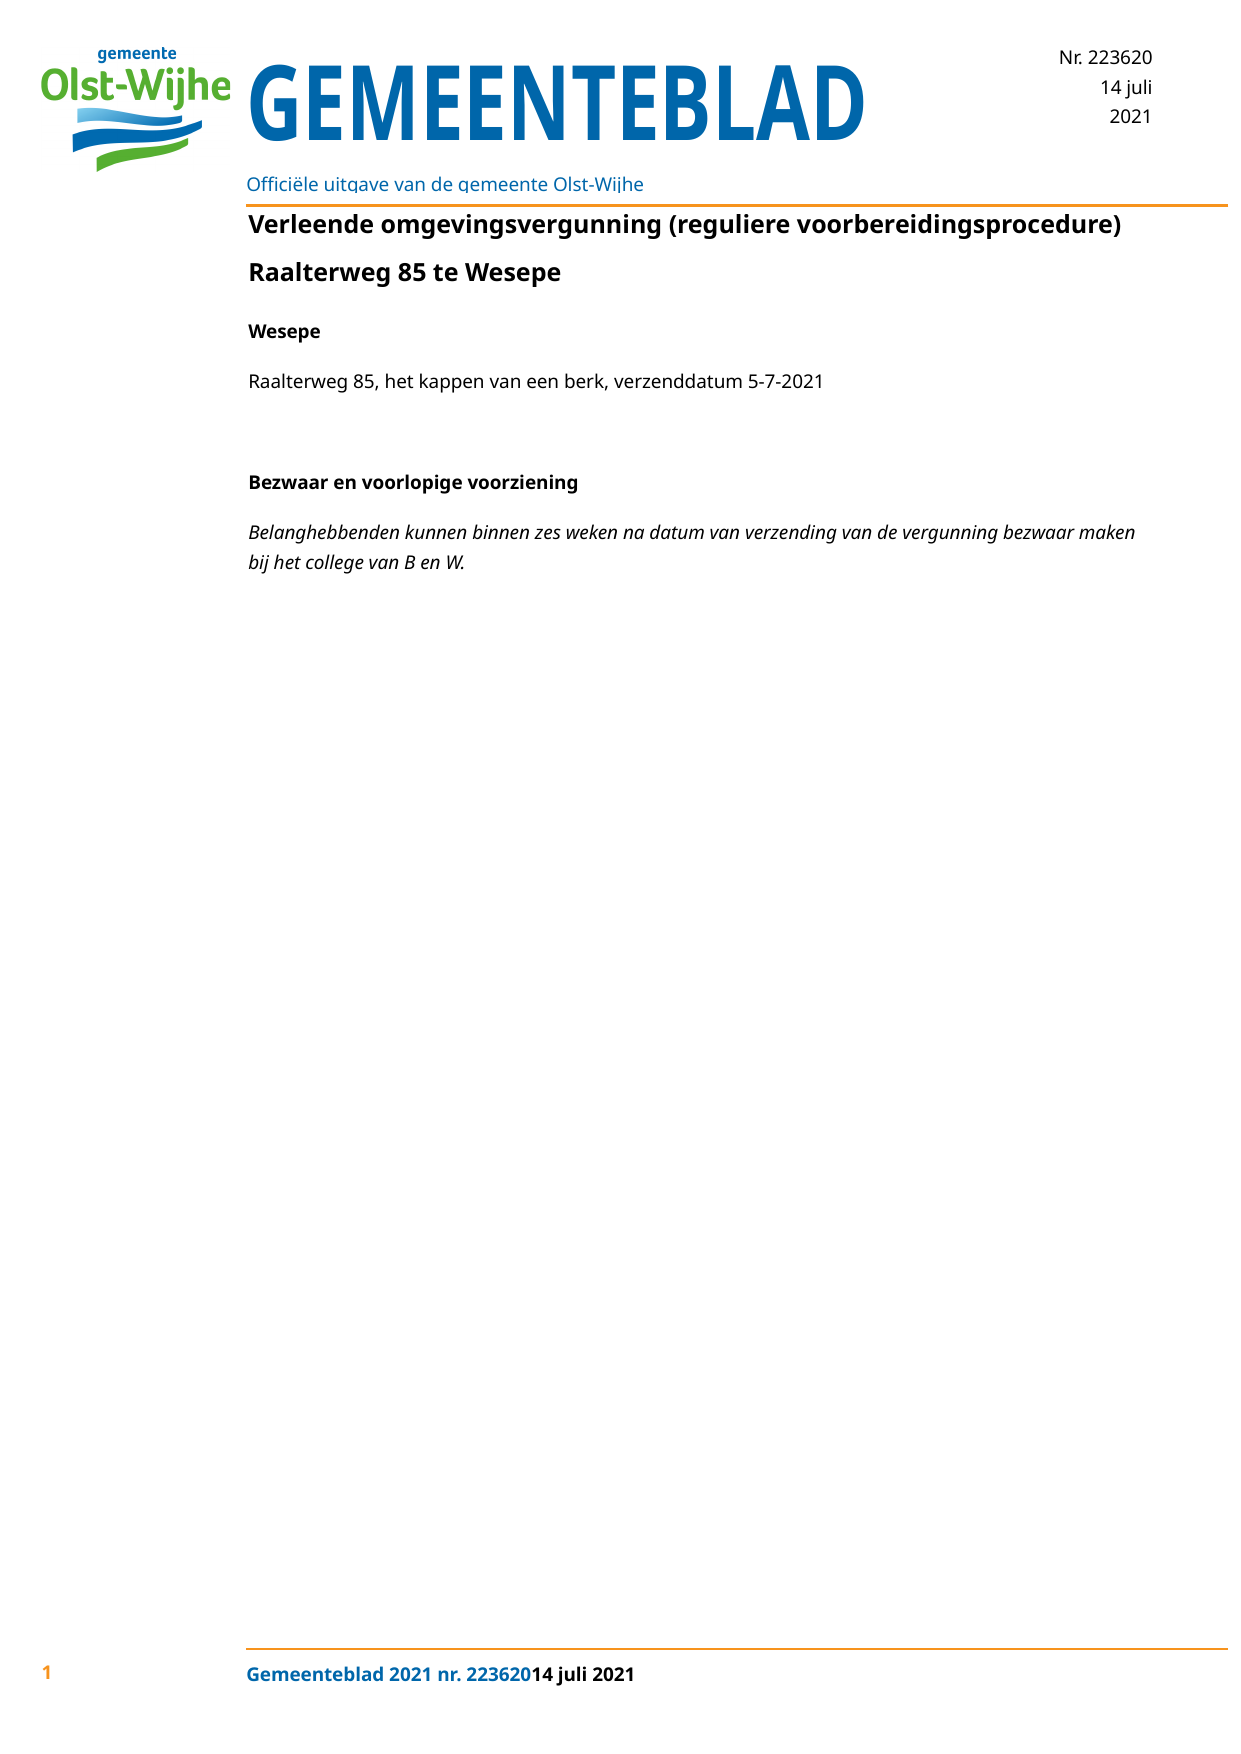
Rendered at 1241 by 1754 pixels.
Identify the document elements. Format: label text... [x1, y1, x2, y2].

text Verleende omgevingsvergunning (reguliere voorbereidingsprocedure) Raalterweg 85 te Wesepe [248, 207, 1152, 288]
text Wesepe [248, 318, 1152, 344]
text Belanghebbenden kunnen binnen zes weken na datum van verzending van de vergunning bezwaar maken bij het college van B en W. [248, 519, 1152, 575]
text Raalterweg 85, het kappen van een berk, verzenddatum 5-7-2021 [248, 368, 1152, 394]
text Bezwaar en voorlopige voorziening [248, 469, 1152, 495]
picture [41, 47, 231, 172]
